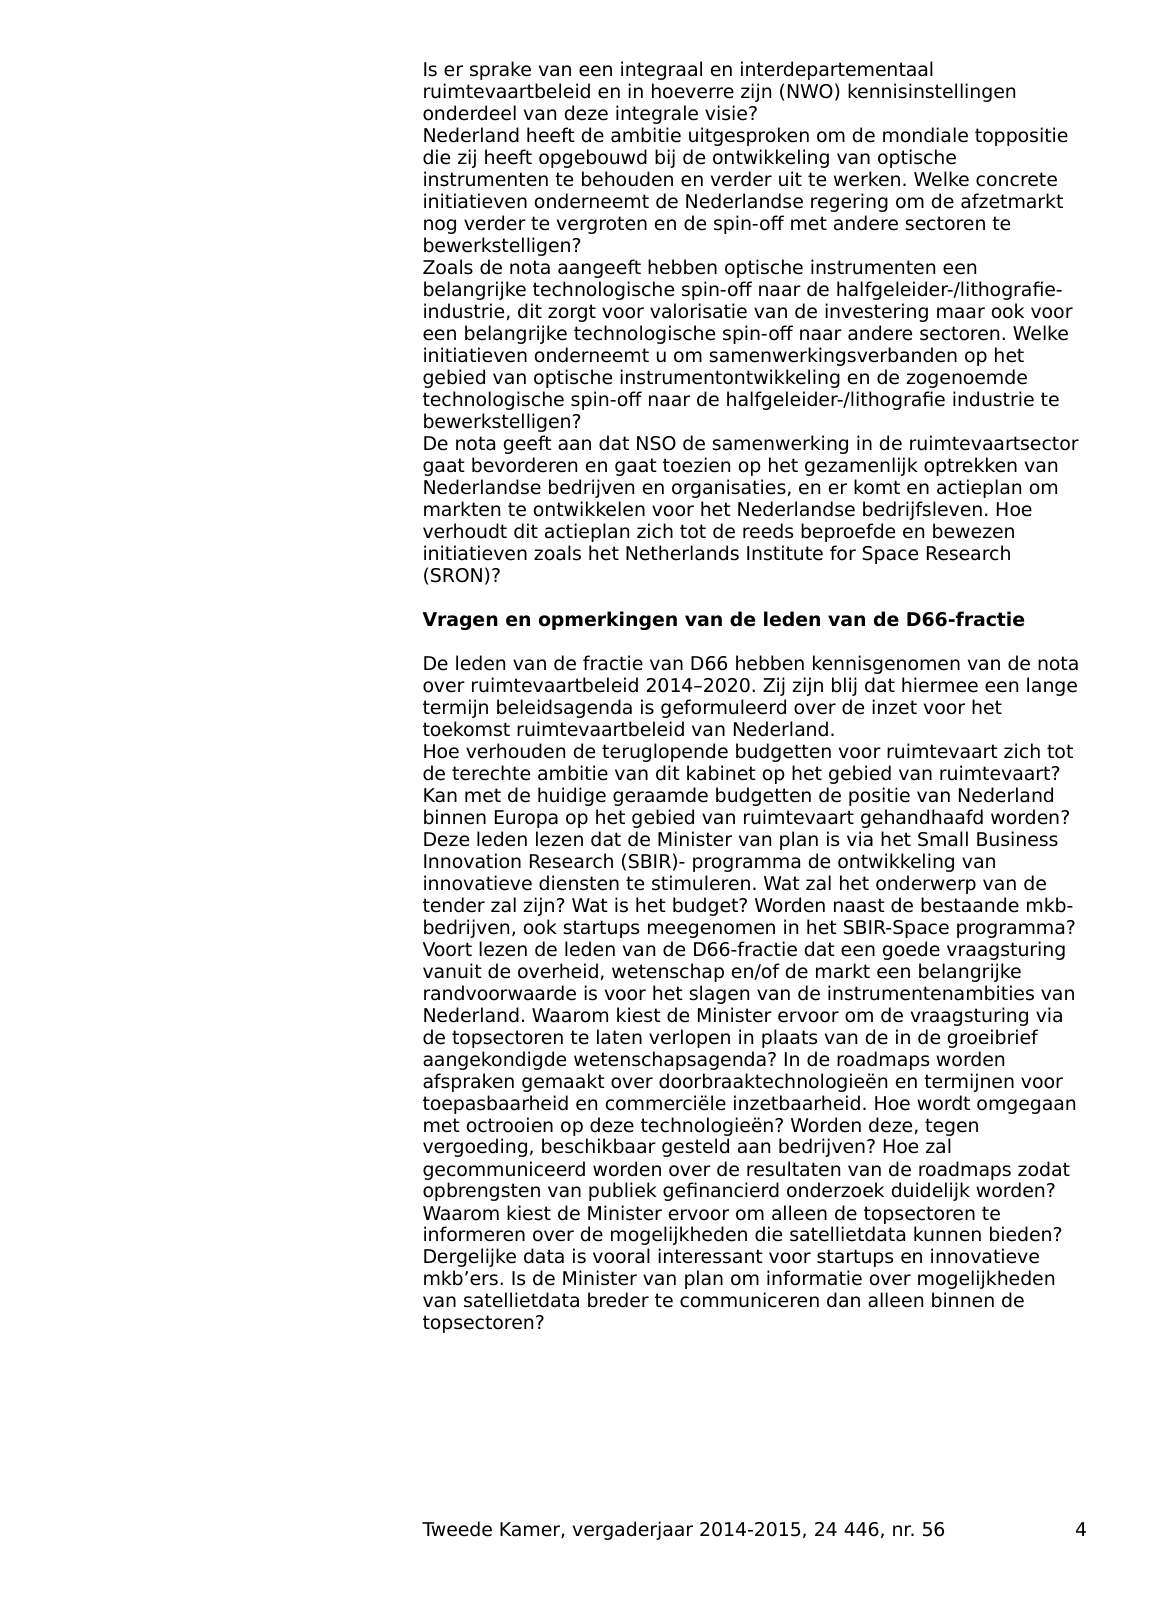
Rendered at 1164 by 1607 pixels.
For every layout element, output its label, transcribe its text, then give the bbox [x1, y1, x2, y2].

text Voort lezen de leden van de D66-fractie dat een goede vraagsturing vanuit de overheid, wetenschap en/of de markt een belangrijke randvoorwaarde is voor het slagen van de instrumentenambities van Nederland. Waarom kiest de Minister ervoor om de vraagsturing via de topsectoren te laten verlopen in plaats van de in de groeibrief aangekondigde wetenschapsagenda? In de roadmaps worden afspraken gemaakt over doorbraaktechnologieën en termijnen voor toepasbaarheid en commerciële inzetbaarheid. Hoe wordt omgegaan met octrooien op deze technologieën? Worden deze, tegen vergoeding, beschikbaar gesteld aan bedrijven? Hoe zal gecommuniceerd worden over de resultaten van de roadmaps zodat opbrengsten van publiek gefinancierd onderzoek duidelijk worden? [422, 939, 1087, 1202]
text De leden van de fractie van D66 hebben kennisgenomen van de nota over ruimtevaartbeleid 2014–2020. Zij zijn blij dat hiermee een lange termijn beleidsagenda is geformuleerd over de inzet voor het toekomst ruimtevaartbeleid van Nederland. [422, 653, 1087, 741]
text Hoe verhouden de teruglopende budgetten voor ruimtevaart zich tot de terechte ambitie van dit kabinet op het gebied van ruimtevaart? Kan met de huidige geraamde budgetten de positie van Nederland binnen Europa op het gebied van ruimtevaart gehandhaafd worden? [422, 741, 1087, 829]
text Nederland heeft de ambitie uitgesproken om de mondiale toppositie die zij heeft opgebouwd bij de ontwikkeling van optische instrumenten te behouden en verder uit te werken. Welke concrete initiatieven onderneemt de Nederlandse regering om de afzetmarkt nog verder te vergroten en de spin-off met andere sectoren te bewerkstelligen? [422, 125, 1087, 257]
text De nota geeft aan dat NSO de samenwerking in de ruimtevaartsector gaat bevorderen en gaat toezien op het gezamenlijk optrekken van Nederlandse bedrijven en organisaties, en er komt en actieplan om markten te ontwikkelen voor het Nederlandse bedrijfsleven. Hoe verhoudt dit actieplan zich tot de reeds beproefde en bewezen initiatieven zoals het Netherlands Institute for Space Research (SRON)? [422, 433, 1087, 587]
text Is er sprake van een integraal en interdepartementaal ruimtevaartbeleid en in hoeverre zijn (NWO) kennisinstellingen onderdeel van deze integrale visie? [422, 59, 1087, 125]
text Waarom kiest de Minister ervoor om alleen de topsectoren te informeren over de mogelijkheden die satellietdata kunnen bieden? Dergelijke data is vooral interessant voor startups en innovatieve mkb’ers. Is de Minister van plan om informatie over mogelijkheden van satellietdata breder te communiceren dan alleen binnen de topsectoren? [422, 1202, 1087, 1334]
text Zoals de nota aangeeft hebben optische instrumenten een belangrijke technologische spin-off naar de halfgeleider-/lithografie-industrie, dit zorgt voor valorisatie van de investering maar ook voor een belangrijke technologische spin-off naar andere sectoren. Welke initiatieven onderneemt u om samenwerkingsverbanden op het gebied van optische instrumentontwikkeling en de zogenoemde technologische spin-off naar de halfgeleider-/lithografie industrie te bewerkstelligen? [422, 257, 1087, 433]
text Deze leden lezen dat de Minister van plan is via het Small Business Innovation Research (SBIR)- programma de ontwikkeling van innovatieve diensten te stimuleren. Wat zal het onderwerp van de tender zal zijn? Wat is het budget? Worden naast de bestaande mkb-bedrijven, ook startups meegenomen in het SBIR-Space programma? [422, 829, 1087, 939]
subtitle Vragen en opmerkingen van de leden van de D66-fractie [422, 609, 1087, 631]
